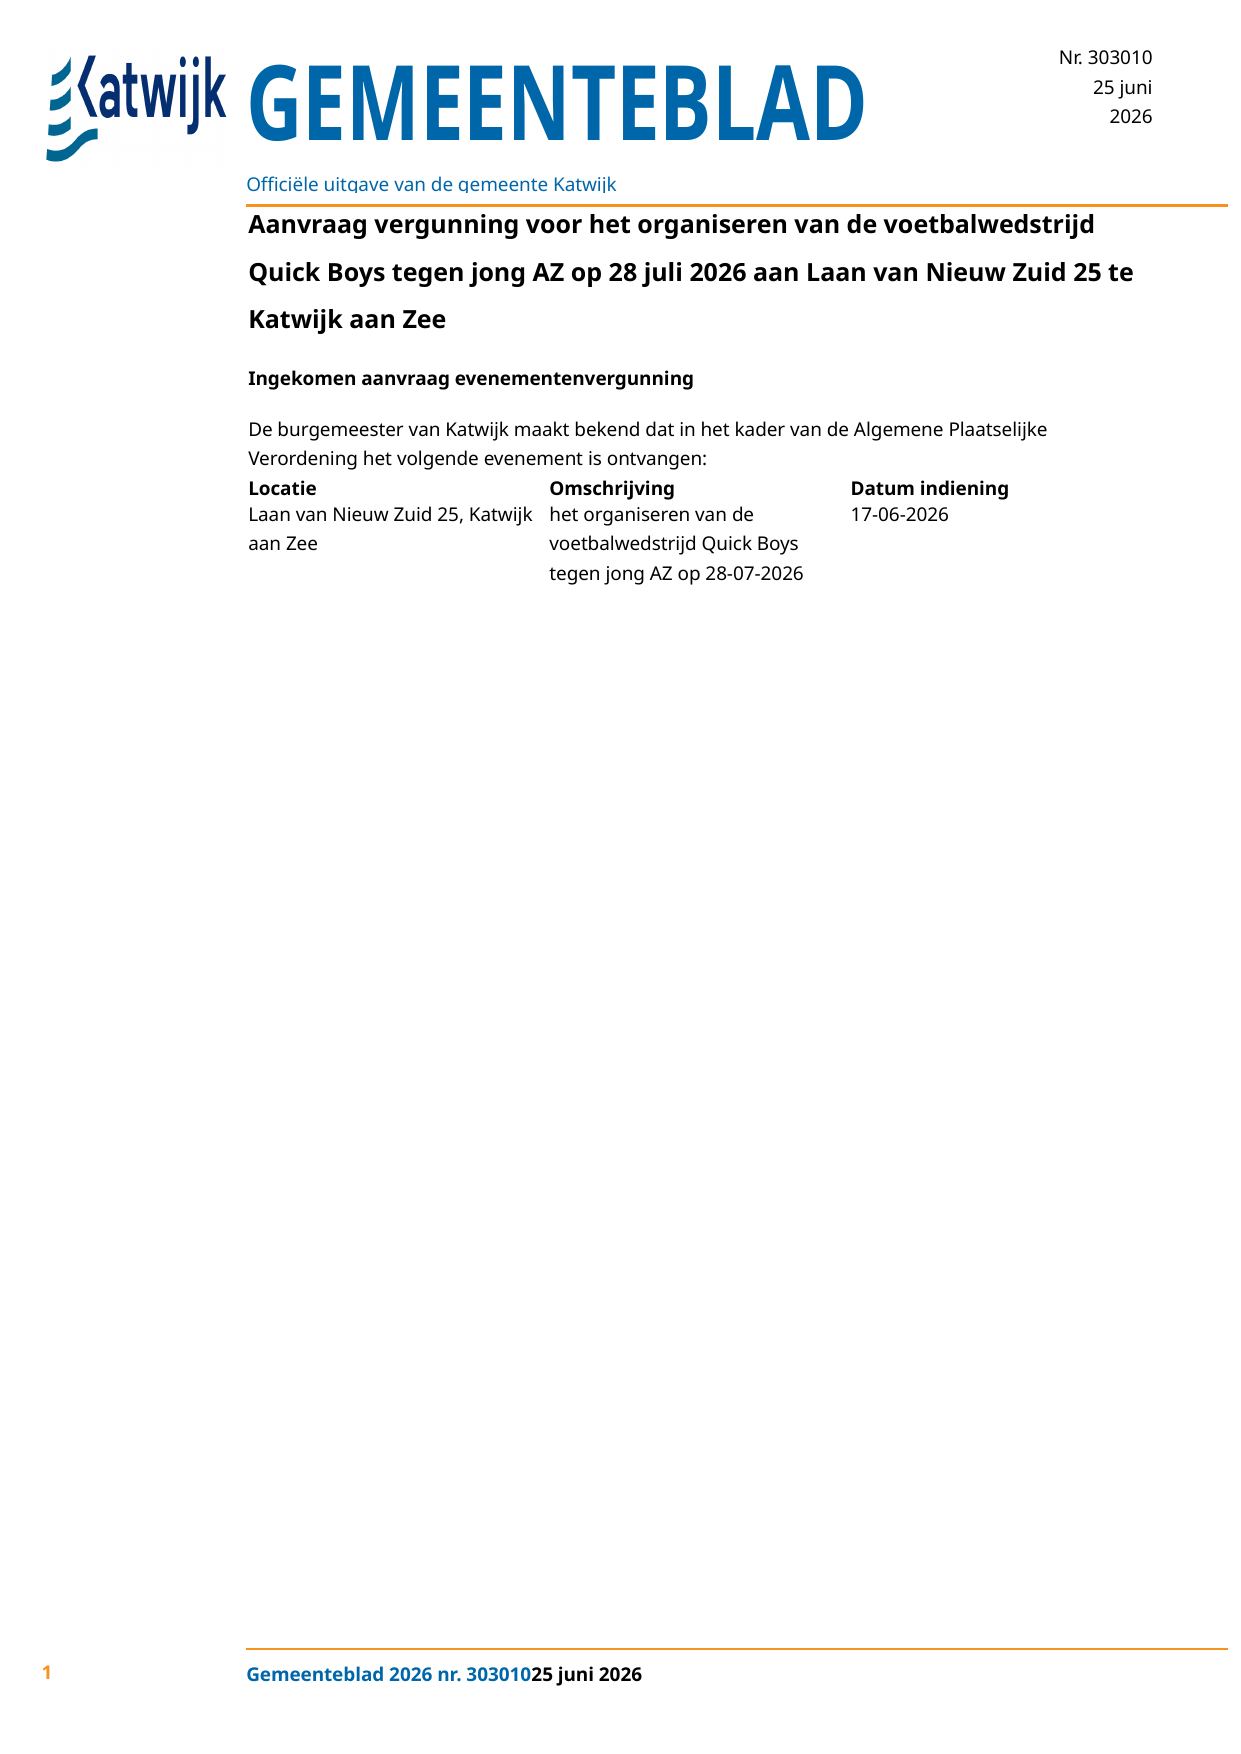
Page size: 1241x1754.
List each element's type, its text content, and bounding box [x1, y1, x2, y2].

table_cell het organiseren van de voetbalwedstrijd Quick Boys tegen jong AZ op 28-07-2026 [549, 501, 850, 586]
text Aanvraag vergunning voor het organiseren van de voetbalwedstrijd Quick Boys tegen jong AZ op 28 juli 2026 aan Laan van Nieuw Zuid 25 te Katwijk aan Zee [248, 207, 1152, 336]
table_header Omschrijving [549, 475, 850, 501]
picture [41, 47, 231, 172]
text De burgemeester van Katwijk maakt bekend dat in het kader van de Algemene Plaatselijke Verordening het volgende evenement is ontvangen: [248, 416, 1152, 471]
table_header Locatie [248, 475, 549, 501]
table_cell Laan van Nieuw Zuid 25, Katwijk aan Zee [248, 501, 549, 586]
table_header Datum indiening [850, 475, 1152, 501]
table_cell 17-06-2026 [850, 501, 1152, 586]
text Ingekomen aanvraag evenementenvergunning [248, 366, 1152, 391]
